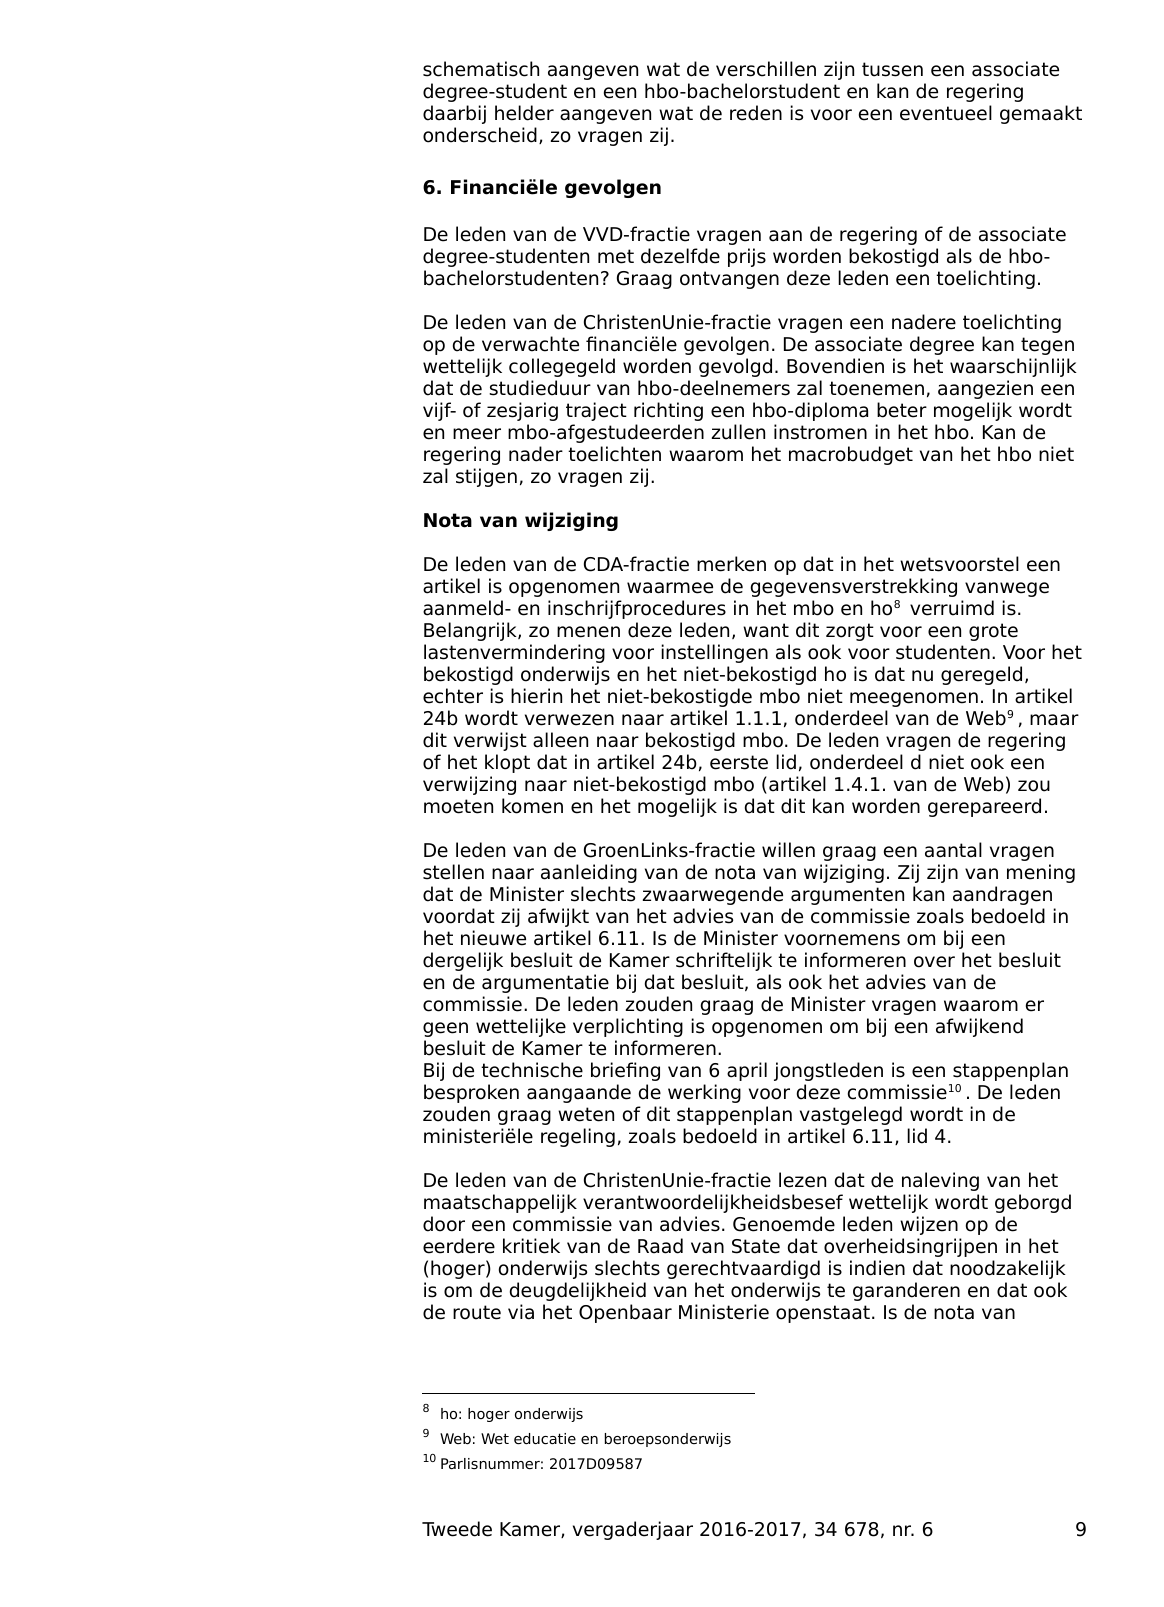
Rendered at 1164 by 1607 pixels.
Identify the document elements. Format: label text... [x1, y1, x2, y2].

text Web: Wet educatie en beroepsonderwijs [422, 1427, 1087, 1449]
text Bij de technische briefing van 6 april jongstleden is een stappenplan besproken aangaande de werking voor deze commissie. De leden zouden graag weten of dit stappenplan vastgelegd wordt in de ministeriële regeling, zoals bedoeld in artikel 6.11, lid 4. [422, 1060, 1087, 1148]
text De leden van de ChristenUnie-fractie lezen dat de naleving van het maatschappelijk verantwoordelijkheidsbesef wettelijk wordt geborgd door een commissie van advies. Genoemde leden wijzen op de eerdere kritiek van de Raad van State dat overheidsingrijpen in het (hoger) onderwijs slechts gerechtvaardigd is indien dat noodzakelijk is om de deugdelijkheid van het onderwijs te garanderen en dat ook de route via het Openbaar Ministerie openstaat. Is de nota van [422, 1170, 1087, 1324]
text ho: hoger onderwijs [422, 1402, 1087, 1424]
text schematisch aangeven wat de verschillen zijn tussen een associate degree-student en een hbo-bachelorstudent en kan de regering daarbij helder aangeven wat de reden is voor een eventueel gemaakt onderscheid, zo vragen zij. [422, 59, 1087, 147]
text De leden van de GroenLinks-fractie willen graag een aantal vragen stellen naar aanleiding van de nota van wijziging. Zij zijn van mening dat de Minister slechts zwaarwegende argumenten kan aandragen voordat zij afwijkt van het advies van de commissie zoals bedoeld in het nieuwe artikel 6.11. Is de Minister voornemens om bij een dergelijk besluit de Kamer schriftelijk te informeren over het besluit en de argumentatie bij dat besluit, als ook het advies van de commissie. De leden zouden graag de Minister vragen waarom er geen wettelijke verplichting is opgenomen om bij een afwijkend besluit de Kamer te informeren. [422, 840, 1087, 1060]
subtitle 6. Financiële gevolgen [422, 177, 1087, 199]
text De leden van de ChristenUnie-fractie vragen een nadere toelichting op de verwachte financiële gevolgen. De associate degree kan tegen wettelijk collegegeld worden gevolgd. Bovendien is het waarschijnlijk dat de studieduur van hbo-deelnemers zal toenemen, aangezien een vijf- of zesjarig traject richting een hbo-diploma beter mogelijk wordt en meer mbo-afgestudeerden zullen instromen in het hbo. Kan de regering nader toelichten waarom het macrobudget van het hbo niet zal stijgen, zo vragen zij. [422, 312, 1087, 488]
subtitle Nota van wijziging [422, 510, 1087, 532]
text De leden van de CDA-fractie merken op dat in het wetsvoorstel een artikel is opgenomen waarmee de gegevensverstrekking vanwege aanmeld- en inschrijfprocedures in het mbo en ho verruimd is. Belangrijk, zo menen deze leden, want dit zorgt voor een grote lastenvermindering voor instellingen als ook voor studenten. Voor het bekostigd onderwijs en het niet-bekostigd ho is dat nu geregeld, echter is hierin het niet-bekostigde mbo niet meegenomen. In artikel 24b wordt verwezen naar artikel 1.1.1, onderdeel van de Web, maar dit verwijst alleen naar bekostigd mbo. De leden vragen de regering of het klopt dat in artikel 24b, eerste lid, onderdeel d niet ook een verwijzing naar niet-bekostigd mbo (artikel 1.4.1. van de Web) zou moeten komen en het mogelijk is dat dit kan worden gerepareerd. [422, 554, 1087, 818]
text Parlisnummer: 2017D09587 [422, 1452, 1087, 1474]
text De leden van de VVD-fractie vragen aan de regering of de associate degree-studenten met dezelfde prijs worden bekostigd als de hbo-bachelorstudenten? Graag ontvangen deze leden een toelichting. [422, 224, 1087, 290]
